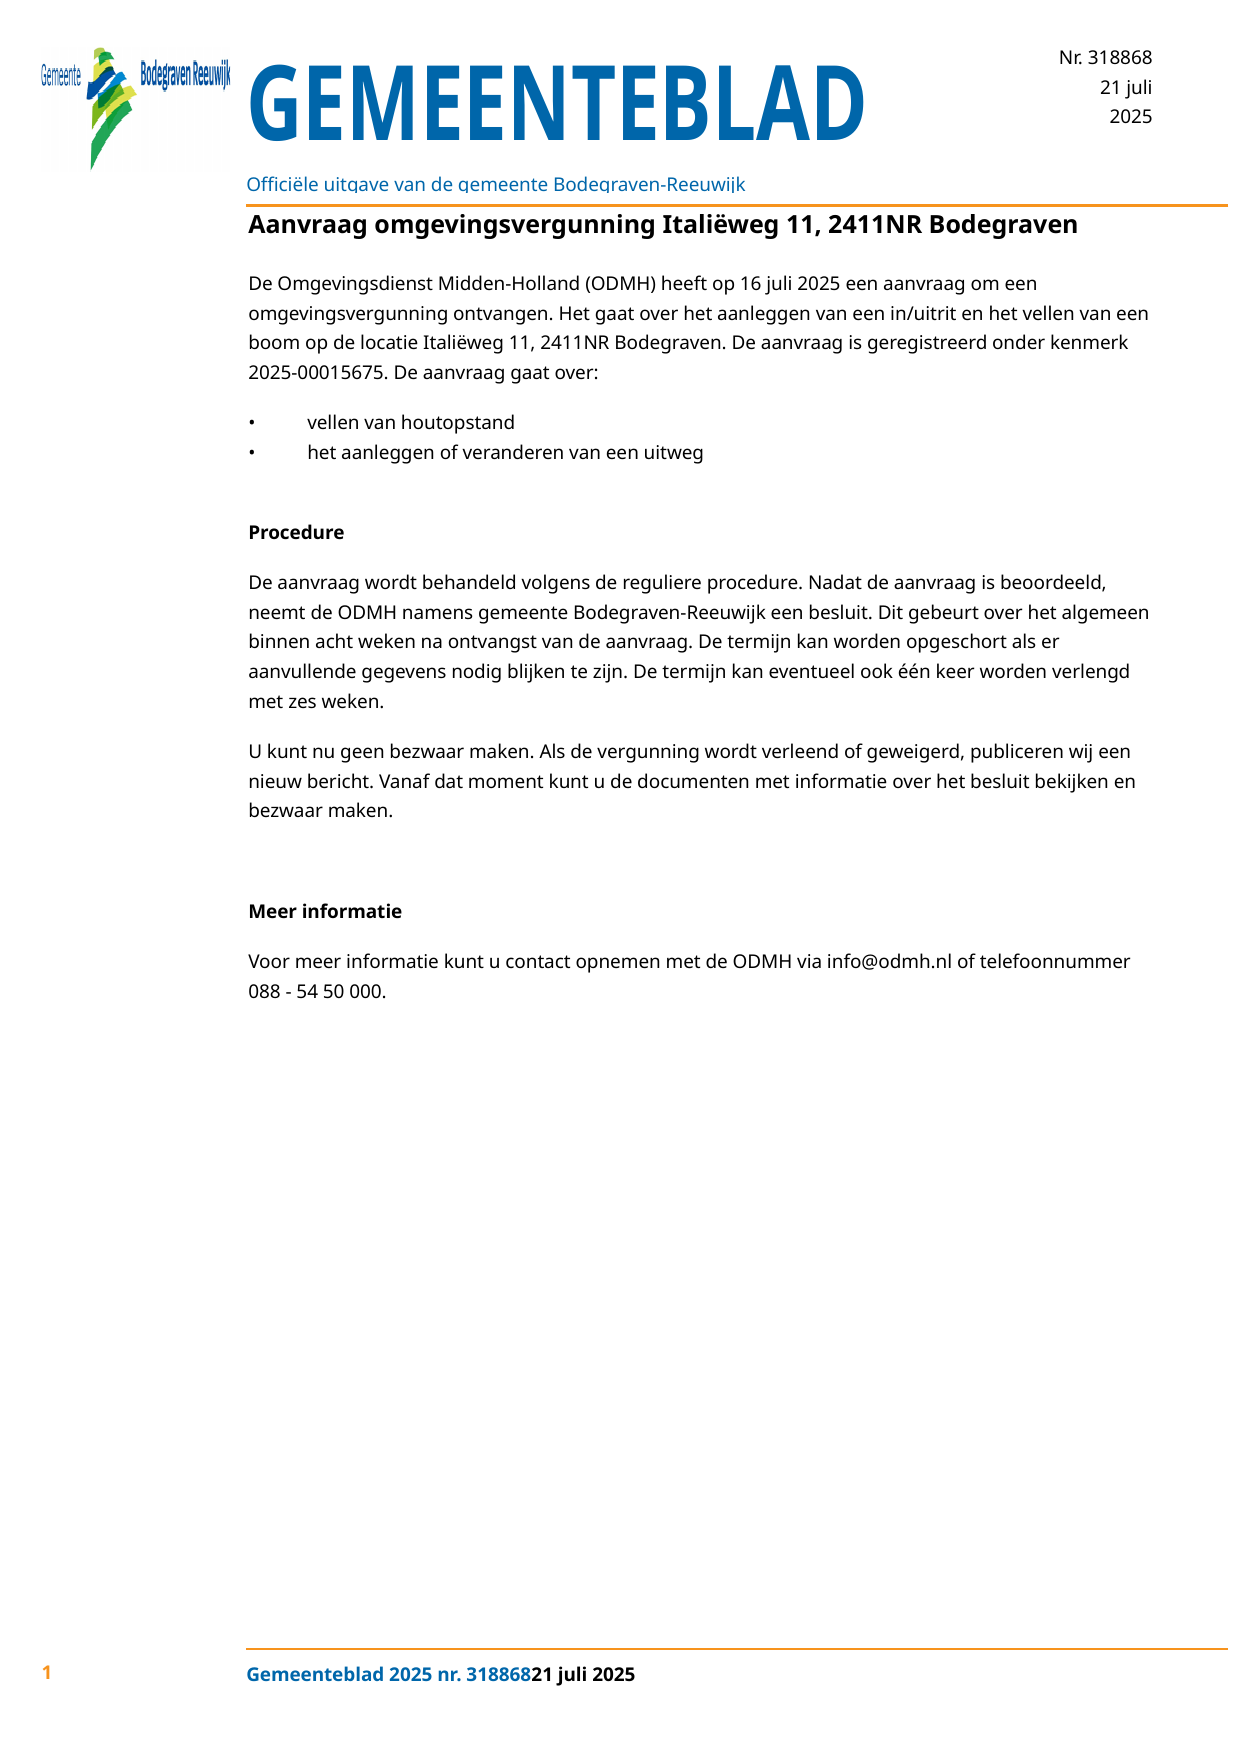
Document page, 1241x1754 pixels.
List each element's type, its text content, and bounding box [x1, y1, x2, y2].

text Voor meer informatie kunt u contact opnemen met de ODMH via info@odmh.nl of telefoonnummer 088 - 54 50 000. [248, 949, 1152, 1004]
list het aanleggen of veranderen van een uitweg [248, 439, 1152, 465]
text De Omgevingsdienst Midden-Holland (ODMH) heeft op 16 juli 2025 een aanvraag om een omgevingsvergunning ontvangen. Het gaat over het aanleggen van een in/uitrit en het vellen van een boom op de locatie Italiëweg 11, 2411NR Bodegraven. De aanvraag is geregistreerd onder kenmerk 2025-00015675. De aanvraag gaat over: [248, 270, 1152, 385]
text De aanvraag wordt behandeld volgens de reguliere procedure. Nadat de aanvraag is beoordeeld, neemt de ODMH namens gemeente Bodegraven-Reeuwijk een besluit. Dit gebeurt over het algemeen binnen acht weken na ontvangst van de aanvraag. De termijn kan worden opgeschort als er aanvullende gegevens nodig blijken te zijn. De termijn kan eventueel ook één keer worden verlengd met zes weken. [248, 569, 1152, 713]
text U kunt nu geen bezwaar maken. Als de vergunning wordt verleend of geweigerd, publiceren wij een nieuw bericht. Vanaf dat moment kunt u de documenten met informatie over het besluit bekijken en bezwaar maken. [248, 738, 1152, 823]
text Meer informatie [248, 898, 1152, 924]
text Procedure [248, 519, 1152, 545]
list vellen van houtopstand [248, 409, 1152, 435]
text Aanvraag omgevingsvergunning Italiëweg 11, 2411NR Bodegraven [248, 207, 1152, 241]
picture [41, 47, 231, 172]
